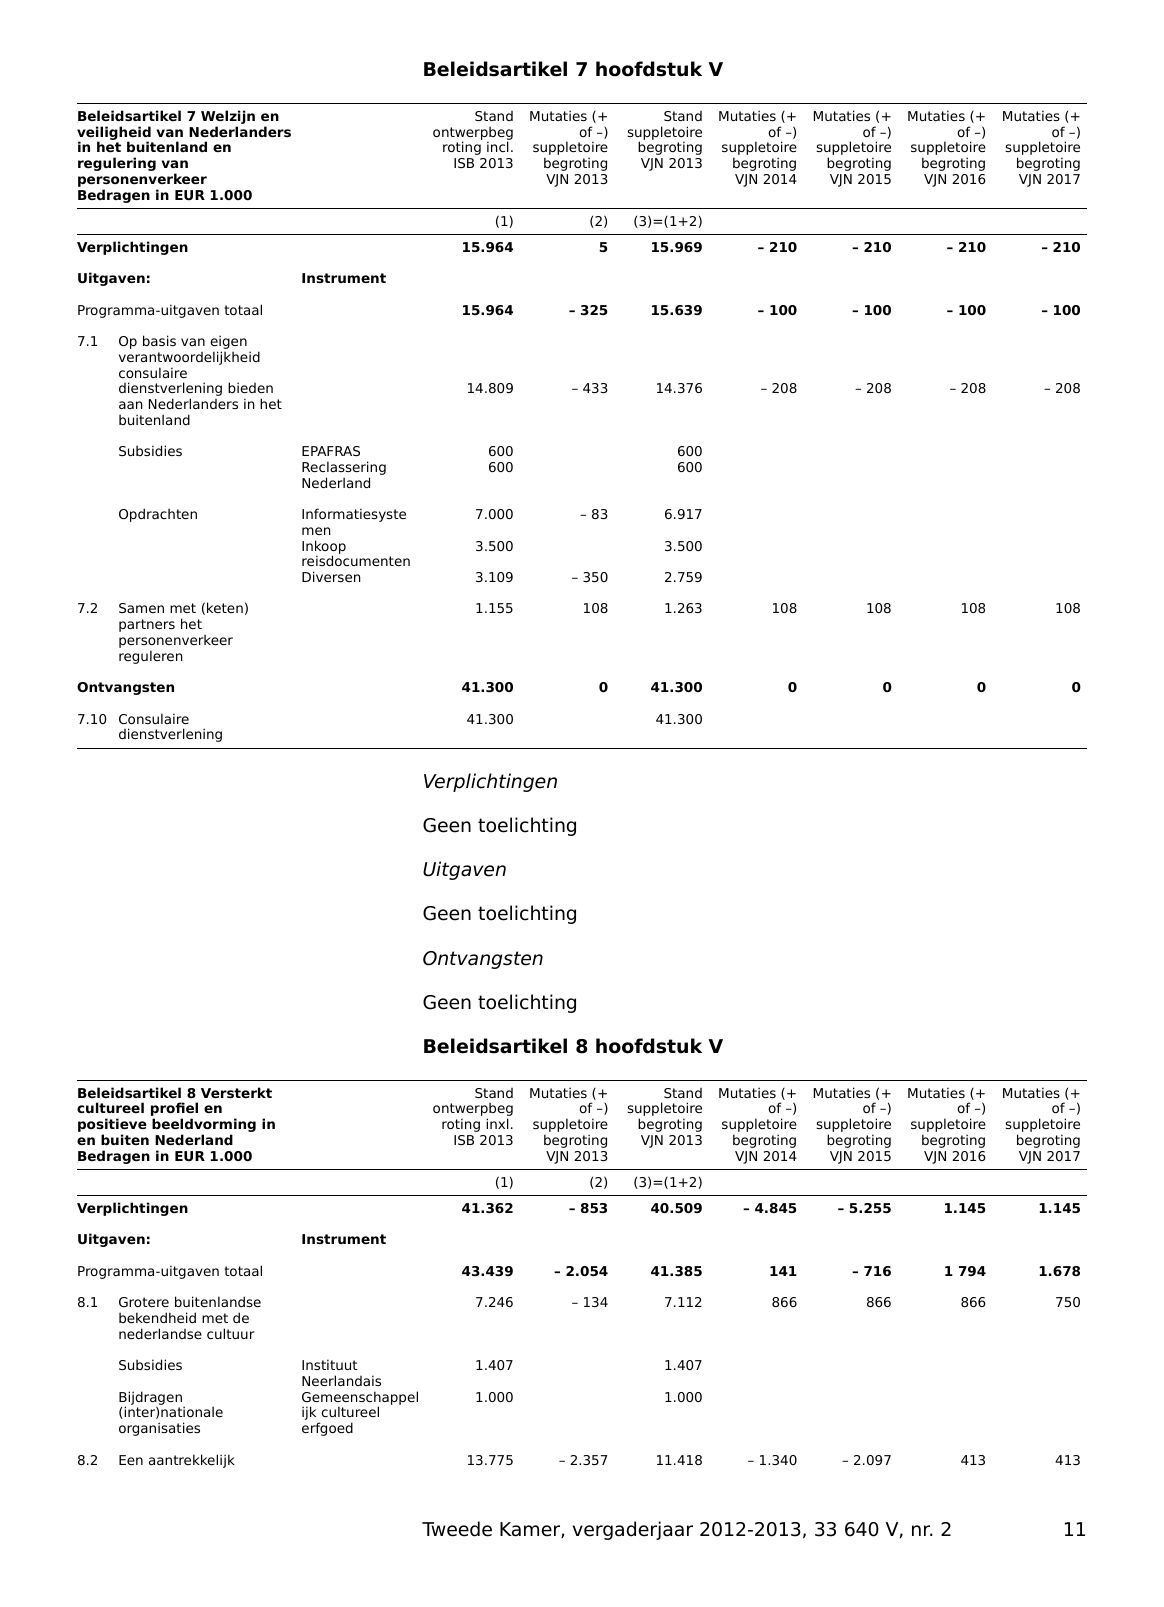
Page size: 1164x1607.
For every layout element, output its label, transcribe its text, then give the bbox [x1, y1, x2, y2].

table_cell 0 [520, 680, 614, 696]
table_cell [614, 664, 708, 680]
table_cell [425, 586, 519, 601]
table_cell Bijdragen (inter)nationale organisaties [112, 1389, 295, 1437]
table_cell [992, 287, 1087, 302]
table_cell – 2.097 [803, 1452, 897, 1468]
table_cell (1) [425, 1170, 519, 1195]
table_cell [992, 711, 1087, 748]
table_cell [898, 334, 992, 381]
table_cell 7.2 [77, 601, 112, 664]
table_header Stand ontwerpbegroting incl. ISB 2013 [425, 104, 519, 208]
table_cell 3.109 [425, 570, 519, 586]
table_cell [992, 586, 1087, 601]
table_cell 15.969 [614, 235, 708, 255]
table_cell [77, 1437, 112, 1452]
table_cell [425, 334, 519, 381]
table_cell [614, 334, 708, 381]
table_cell [992, 271, 1087, 287]
table_cell [898, 507, 992, 538]
table_header Mutaties (+ of –) suppletoire begroting VJN 2014 [709, 1081, 803, 1169]
table_cell [614, 696, 708, 711]
subtitle Ontvangsten [422, 947, 1087, 969]
table_cell 866 [709, 1295, 803, 1342]
table_cell [77, 507, 112, 538]
table_cell [709, 255, 803, 271]
table_cell Programma-uitgaven totaal [77, 303, 295, 318]
table_header [295, 1081, 425, 1169]
table_cell 1.145 [898, 1196, 992, 1216]
table_cell 41.385 [614, 1264, 708, 1279]
table_cell [803, 318, 897, 334]
table_cell [295, 1196, 425, 1216]
table_cell [520, 255, 614, 271]
table_cell [295, 381, 425, 428]
table_cell [112, 255, 295, 271]
table_cell [425, 428, 519, 444]
table_cell [898, 444, 992, 460]
table_cell [992, 1389, 1087, 1437]
table_cell [992, 1216, 1087, 1232]
table_cell [709, 1248, 803, 1263]
table_cell – 2.357 [520, 1452, 614, 1468]
table_cell [803, 507, 897, 538]
table_cell [425, 1342, 519, 1358]
table_cell [614, 287, 708, 302]
table_cell [709, 664, 803, 680]
table_cell 2.759 [614, 570, 708, 586]
table_cell [77, 570, 112, 586]
table_cell [709, 1216, 803, 1232]
table_cell [614, 318, 708, 334]
table_cell [992, 255, 1087, 271]
table_cell 41.300 [614, 711, 708, 748]
table_cell [77, 255, 112, 271]
table_header Mutaties (+ of –) suppletoire begroting VJN 2016 [898, 104, 992, 208]
table_cell Verplichtingen [77, 1196, 295, 1216]
table_cell [77, 1248, 112, 1263]
table_cell [295, 696, 425, 711]
table_cell Ontvangsten [77, 680, 295, 696]
table_cell 413 [898, 1452, 992, 1468]
table_cell [77, 1170, 295, 1195]
table_header Mutaties (+ of –) suppletoire begroting VJN 2017 [992, 1081, 1087, 1169]
table_cell – 208 [709, 381, 803, 428]
table_cell [803, 334, 897, 381]
table_cell [520, 1358, 614, 1389]
table_cell 15.964 [425, 303, 519, 318]
table_cell (2) [520, 1170, 614, 1195]
table_cell [992, 428, 1087, 444]
table_cell [112, 428, 295, 444]
table_cell Subsidies [112, 444, 295, 460]
table_cell – 325 [520, 303, 614, 318]
table_cell [614, 586, 708, 601]
table_cell [425, 1279, 519, 1295]
table_cell [898, 1342, 992, 1358]
table_cell 600 [425, 444, 519, 460]
table_cell Informatiesystemen [295, 507, 425, 538]
table_cell [803, 287, 897, 302]
table_cell [295, 255, 425, 271]
table_cell 1.000 [614, 1389, 708, 1437]
table_cell [898, 271, 992, 287]
table_cell 41.300 [425, 680, 519, 696]
table_cell [614, 1342, 708, 1358]
table_cell [709, 586, 803, 601]
table_cell 43.439 [425, 1264, 519, 1279]
table_cell 108 [803, 601, 897, 664]
table_cell Uitgaven: [77, 271, 295, 287]
table_cell 5 [520, 235, 614, 255]
table_cell 108 [992, 601, 1087, 664]
table_cell [77, 428, 112, 444]
table_cell [520, 664, 614, 680]
table_cell [295, 664, 425, 680]
table_cell [295, 303, 425, 318]
table_cell [898, 539, 992, 570]
table_cell [425, 1248, 519, 1263]
table_cell [425, 287, 519, 302]
table_cell [709, 287, 803, 302]
table_cell [992, 570, 1087, 586]
table_cell [614, 1279, 708, 1295]
table_header [295, 104, 425, 208]
table_cell [898, 209, 992, 234]
table_cell (3)=(1+2) [614, 1170, 708, 1195]
table_cell [520, 696, 614, 711]
table_cell 0 [803, 680, 897, 696]
table_cell [425, 271, 519, 287]
table_cell [77, 491, 112, 507]
table_cell [898, 287, 992, 302]
table_cell [898, 1216, 992, 1232]
table_cell [77, 1358, 112, 1389]
table_cell [425, 1216, 519, 1232]
table_cell [803, 696, 897, 711]
table_cell [520, 1248, 614, 1263]
table_cell [992, 491, 1087, 507]
table_cell [992, 334, 1087, 381]
table_cell [520, 491, 614, 507]
table_cell – 4.845 [709, 1196, 803, 1216]
table_cell Grotere buitenlandse bekendheid met de nederlandse cultuur [112, 1295, 295, 1342]
table_cell [112, 1342, 295, 1358]
table_cell [520, 334, 614, 381]
table_cell [520, 460, 614, 491]
table_cell 108 [520, 601, 614, 664]
table_cell [709, 491, 803, 507]
table_cell 7.112 [614, 1295, 708, 1342]
table_cell 41.300 [425, 711, 519, 748]
table_cell 13.775 [425, 1452, 519, 1468]
table_cell [992, 209, 1087, 234]
table_cell [898, 460, 992, 491]
table_cell [112, 1279, 295, 1295]
table_cell [614, 271, 708, 287]
table_cell – 210 [803, 235, 897, 255]
subtitle Beleidsartikel 7 hoofdstuk V [422, 59, 1087, 81]
table_cell 7.246 [425, 1295, 519, 1342]
table_cell [803, 428, 897, 444]
table_cell [295, 428, 425, 444]
table_cell [898, 586, 992, 601]
table_cell [520, 711, 614, 748]
table_cell [295, 334, 425, 381]
table_cell [520, 1216, 614, 1232]
table_cell [709, 1358, 803, 1389]
table_cell [77, 664, 112, 680]
table_cell [709, 428, 803, 444]
table_cell [77, 1342, 112, 1358]
table_cell 3.500 [614, 539, 708, 570]
table_cell Diversen [295, 570, 425, 586]
table_cell [803, 1279, 897, 1295]
table_cell [803, 255, 897, 271]
table_cell – 350 [520, 570, 614, 586]
table_cell Op basis van eigen verantwoordelijkheid consulaire [112, 334, 295, 381]
table_cell 15.964 [425, 235, 519, 255]
table_cell (1) [425, 209, 519, 234]
table_cell [520, 1389, 614, 1437]
table_cell 1.678 [992, 1264, 1087, 1279]
table_cell [77, 586, 112, 601]
table_cell [77, 460, 112, 491]
table_cell [992, 1279, 1087, 1295]
table_cell [77, 696, 112, 711]
table_cell 108 [709, 601, 803, 664]
table_cell [709, 209, 803, 234]
table_cell [709, 1232, 803, 1248]
table_cell [992, 1358, 1087, 1389]
table_cell [803, 1216, 897, 1232]
table_cell [112, 539, 295, 570]
table_cell [803, 1389, 897, 1437]
table_cell [898, 1232, 992, 1248]
table_cell 14.376 [614, 381, 708, 428]
table_cell [709, 570, 803, 586]
table_cell 600 [425, 460, 519, 491]
table_cell – 208 [898, 381, 992, 428]
table_cell – 100 [709, 303, 803, 318]
table_cell [520, 428, 614, 444]
table_cell [898, 696, 992, 711]
table_cell [898, 1389, 992, 1437]
table_cell – 210 [898, 235, 992, 255]
table_cell [425, 1232, 519, 1248]
table_cell [295, 1264, 425, 1279]
table_cell [295, 601, 425, 664]
table_cell [295, 318, 425, 334]
table_cell – 210 [992, 235, 1087, 255]
table_cell [709, 444, 803, 460]
table_header Stand suppletoire begroting VJN 2013 [614, 1081, 708, 1169]
table_cell 0 [709, 680, 803, 696]
table_cell 413 [992, 1452, 1087, 1468]
table_cell [992, 696, 1087, 711]
table_cell [77, 444, 112, 460]
table_cell [112, 318, 295, 334]
table_cell [614, 1437, 708, 1452]
table_cell [992, 507, 1087, 538]
table_cell [112, 1248, 295, 1263]
table_cell [803, 1358, 897, 1389]
table_cell [295, 1279, 425, 1295]
table_cell [520, 318, 614, 334]
table_cell 1 794 [898, 1264, 992, 1279]
table_cell 108 [898, 601, 992, 664]
table_cell – 100 [803, 303, 897, 318]
table_cell [295, 287, 425, 302]
table_header Stand ontwerpbegroting inxl. ISB 2013 [425, 1081, 519, 1169]
table_cell [295, 209, 425, 234]
table_cell [425, 255, 519, 271]
table_cell [295, 491, 425, 507]
table_cell 866 [898, 1295, 992, 1342]
table_cell EPAFRAS [295, 444, 425, 460]
table_cell [898, 1358, 992, 1389]
table_cell 8.2 [77, 1452, 112, 1468]
table_cell Programma-uitgaven totaal [77, 1264, 295, 1279]
table_cell [709, 1389, 803, 1437]
table_cell 141 [709, 1264, 803, 1279]
table_cell 40.509 [614, 1196, 708, 1216]
table_cell 866 [803, 1295, 897, 1342]
table_header Mutaties (+ of –) suppletoire begroting VJN 2016 [898, 1081, 992, 1169]
table_cell [992, 1342, 1087, 1358]
table_cell [520, 287, 614, 302]
table_cell 7.1 [77, 334, 112, 381]
table_cell [992, 1437, 1087, 1452]
table_cell [520, 586, 614, 601]
table_cell [803, 209, 897, 234]
table_cell 1.407 [614, 1358, 708, 1389]
table_cell 1.155 [425, 601, 519, 664]
table_cell [709, 271, 803, 287]
table_cell 600 [614, 460, 708, 491]
table_cell 0 [898, 680, 992, 696]
table_cell – 134 [520, 1295, 614, 1342]
table_cell [614, 428, 708, 444]
table_cell 750 [992, 1295, 1087, 1342]
table_cell 41.362 [425, 1196, 519, 1216]
table_cell [992, 318, 1087, 334]
table_cell – 433 [520, 381, 614, 428]
table_cell 1.000 [425, 1389, 519, 1437]
table_cell – 100 [898, 303, 992, 318]
table_cell [898, 318, 992, 334]
table_cell 11.418 [614, 1452, 708, 1468]
table_cell [112, 460, 295, 491]
table_cell 15.639 [614, 303, 708, 318]
table_cell [709, 1170, 803, 1195]
table_cell [77, 209, 295, 234]
table_cell [77, 381, 112, 428]
table_header Mutaties (+ of –) suppletoire begroting VJN 2015 [803, 1081, 897, 1169]
table_cell – 5.255 [803, 1196, 897, 1216]
subtitle Uitgaven [422, 859, 1087, 881]
table_cell 1.407 [425, 1358, 519, 1389]
table_cell [425, 491, 519, 507]
table_cell Gemeenschappelijk cultureel erfgoed [295, 1389, 425, 1437]
table_cell 8.1 [77, 1295, 112, 1342]
table_cell [709, 460, 803, 491]
table_cell [295, 1452, 425, 1468]
table_cell [112, 1216, 295, 1232]
table_cell [803, 1342, 897, 1358]
table_cell – 210 [709, 235, 803, 255]
table_cell – 1.340 [709, 1452, 803, 1468]
table_cell Subsidies [112, 1358, 295, 1389]
table_cell [112, 570, 295, 586]
table_cell [77, 539, 112, 570]
table_cell Een aantrekkelijk [112, 1452, 295, 1468]
table_cell [295, 1170, 425, 1195]
table_cell 41.300 [614, 680, 708, 696]
table_cell [992, 539, 1087, 570]
table_cell [898, 711, 992, 748]
table_cell [425, 318, 519, 334]
table_cell [112, 586, 295, 601]
table_header Mutaties (+ of –) suppletoire begroting VJN 2017 [992, 104, 1087, 208]
table_cell [295, 1248, 425, 1263]
table_cell [112, 287, 295, 302]
table_cell Reclassering Nederland [295, 460, 425, 491]
table_cell dienstverlening bieden aan Nederlanders in het buitenland [112, 381, 295, 428]
table_header Mutaties (+ of –) suppletoire begroting VJN 2013 [520, 104, 614, 208]
subtitle Beleidsartikel 8 hoofdstuk V [422, 1036, 1087, 1058]
table_cell [295, 1216, 425, 1232]
table_cell Consulaire dienstverlening [112, 711, 295, 748]
table_cell [709, 507, 803, 538]
table_cell [112, 696, 295, 711]
table_header Stand suppletoire begroting VJN 2013 [614, 104, 708, 208]
table_cell [425, 664, 519, 680]
table_cell Verplichtingen [77, 235, 295, 255]
table_cell [295, 711, 425, 748]
table_cell – 2.054 [520, 1264, 614, 1279]
table_cell Uitgaven: [77, 1232, 295, 1248]
table_cell – 853 [520, 1196, 614, 1216]
table_cell [803, 1170, 897, 1195]
table_cell [992, 1170, 1087, 1195]
table_cell 600 [614, 444, 708, 460]
text Geen toelichting [422, 903, 1087, 925]
table_cell – 83 [520, 507, 614, 538]
table_cell 7.000 [425, 507, 519, 538]
table_cell [898, 664, 992, 680]
table_cell [898, 428, 992, 444]
table_header Beleidsartikel 7 Welzijn en veiligheid van Nederlanders in het buitenland en regulering van personenverkeer Bedragen in EUR 1.000 [77, 104, 295, 208]
table_cell [992, 460, 1087, 491]
table_cell [77, 1216, 112, 1232]
table_cell [709, 318, 803, 334]
table_cell [295, 586, 425, 601]
table_cell [803, 664, 897, 680]
table_cell [803, 1248, 897, 1263]
table_cell 3.500 [425, 539, 519, 570]
table_header Mutaties (+ of –) suppletoire begroting VJN 2014 [709, 104, 803, 208]
table_cell [520, 539, 614, 570]
table_cell [709, 334, 803, 381]
subtitle Verplichtingen [422, 771, 1087, 793]
table_cell [992, 1232, 1087, 1248]
table_cell – 208 [803, 381, 897, 428]
table_cell (2) [520, 209, 614, 234]
table_cell 6.917 [614, 507, 708, 538]
table_header Beleidsartikel 8 Versterkt cultureel profiel en positieve beeldvorming in en buiten Nederland Bedragen in EUR 1.000 [77, 1081, 295, 1169]
table_cell [898, 1170, 992, 1195]
table_cell [898, 1248, 992, 1263]
table_cell [898, 255, 992, 271]
table_cell 1.145 [992, 1196, 1087, 1216]
table_cell [520, 271, 614, 287]
table_cell [803, 570, 897, 586]
table_cell [295, 235, 425, 255]
table_cell [898, 1437, 992, 1452]
table_cell [295, 1295, 425, 1342]
table_cell [803, 271, 897, 287]
table_cell [898, 570, 992, 586]
table_cell – 716 [803, 1264, 897, 1279]
table_cell [425, 696, 519, 711]
table_cell [77, 1279, 112, 1295]
table_cell [614, 491, 708, 507]
table_cell [803, 539, 897, 570]
table_cell [898, 1279, 992, 1295]
table_cell [295, 1437, 425, 1452]
table_cell Samen met (keten) partners het personenverkeer reguleren [112, 601, 295, 664]
table_cell Instrument [295, 271, 425, 287]
table_cell [520, 1232, 614, 1248]
table_cell Instrument [295, 1232, 425, 1248]
table_cell [709, 1342, 803, 1358]
table_cell [112, 491, 295, 507]
table_cell [803, 460, 897, 491]
text Geen toelichting [422, 815, 1087, 837]
table_cell [295, 680, 425, 696]
table_cell [520, 1279, 614, 1295]
table_cell [803, 444, 897, 460]
table_header Mutaties (+ of –) suppletoire begroting VJN 2013 [520, 1081, 614, 1169]
table_cell [709, 1437, 803, 1452]
table_cell [992, 444, 1087, 460]
table_cell Opdrachten [112, 507, 295, 538]
table_cell [112, 1437, 295, 1452]
table_cell [295, 1342, 425, 1358]
table_cell [709, 539, 803, 570]
table_cell [709, 696, 803, 711]
table_cell [992, 1248, 1087, 1263]
table_cell [614, 1216, 708, 1232]
table_cell [709, 711, 803, 748]
text Geen toelichting [422, 992, 1087, 1014]
table_cell [803, 1437, 897, 1452]
table_cell [77, 318, 112, 334]
table_cell [520, 1437, 614, 1452]
table_cell [77, 1389, 112, 1437]
table_cell 7.10 [77, 711, 112, 748]
table_cell – 208 [992, 381, 1087, 428]
table_cell [77, 287, 112, 302]
table_cell Instituut Neerlandais [295, 1358, 425, 1389]
table_cell [803, 711, 897, 748]
table_cell (3)=(1+2) [614, 209, 708, 234]
table_cell 0 [992, 680, 1087, 696]
table_cell [709, 1279, 803, 1295]
table_cell [803, 586, 897, 601]
table_cell [614, 255, 708, 271]
table_cell – 100 [992, 303, 1087, 318]
table_cell [520, 1342, 614, 1358]
table_cell [803, 1232, 897, 1248]
table_cell Inkoop reisdocumenten [295, 539, 425, 570]
table_cell 14.809 [425, 381, 519, 428]
table_cell [425, 1437, 519, 1452]
table_cell [614, 1248, 708, 1263]
table_cell [520, 444, 614, 460]
table_cell [898, 491, 992, 507]
table_cell [992, 664, 1087, 680]
table_cell [614, 1232, 708, 1248]
table_cell [112, 664, 295, 680]
table_cell 1.263 [614, 601, 708, 664]
table_header Mutaties (+ of –) suppletoire begroting VJN 2015 [803, 104, 897, 208]
table_cell [803, 491, 897, 507]
